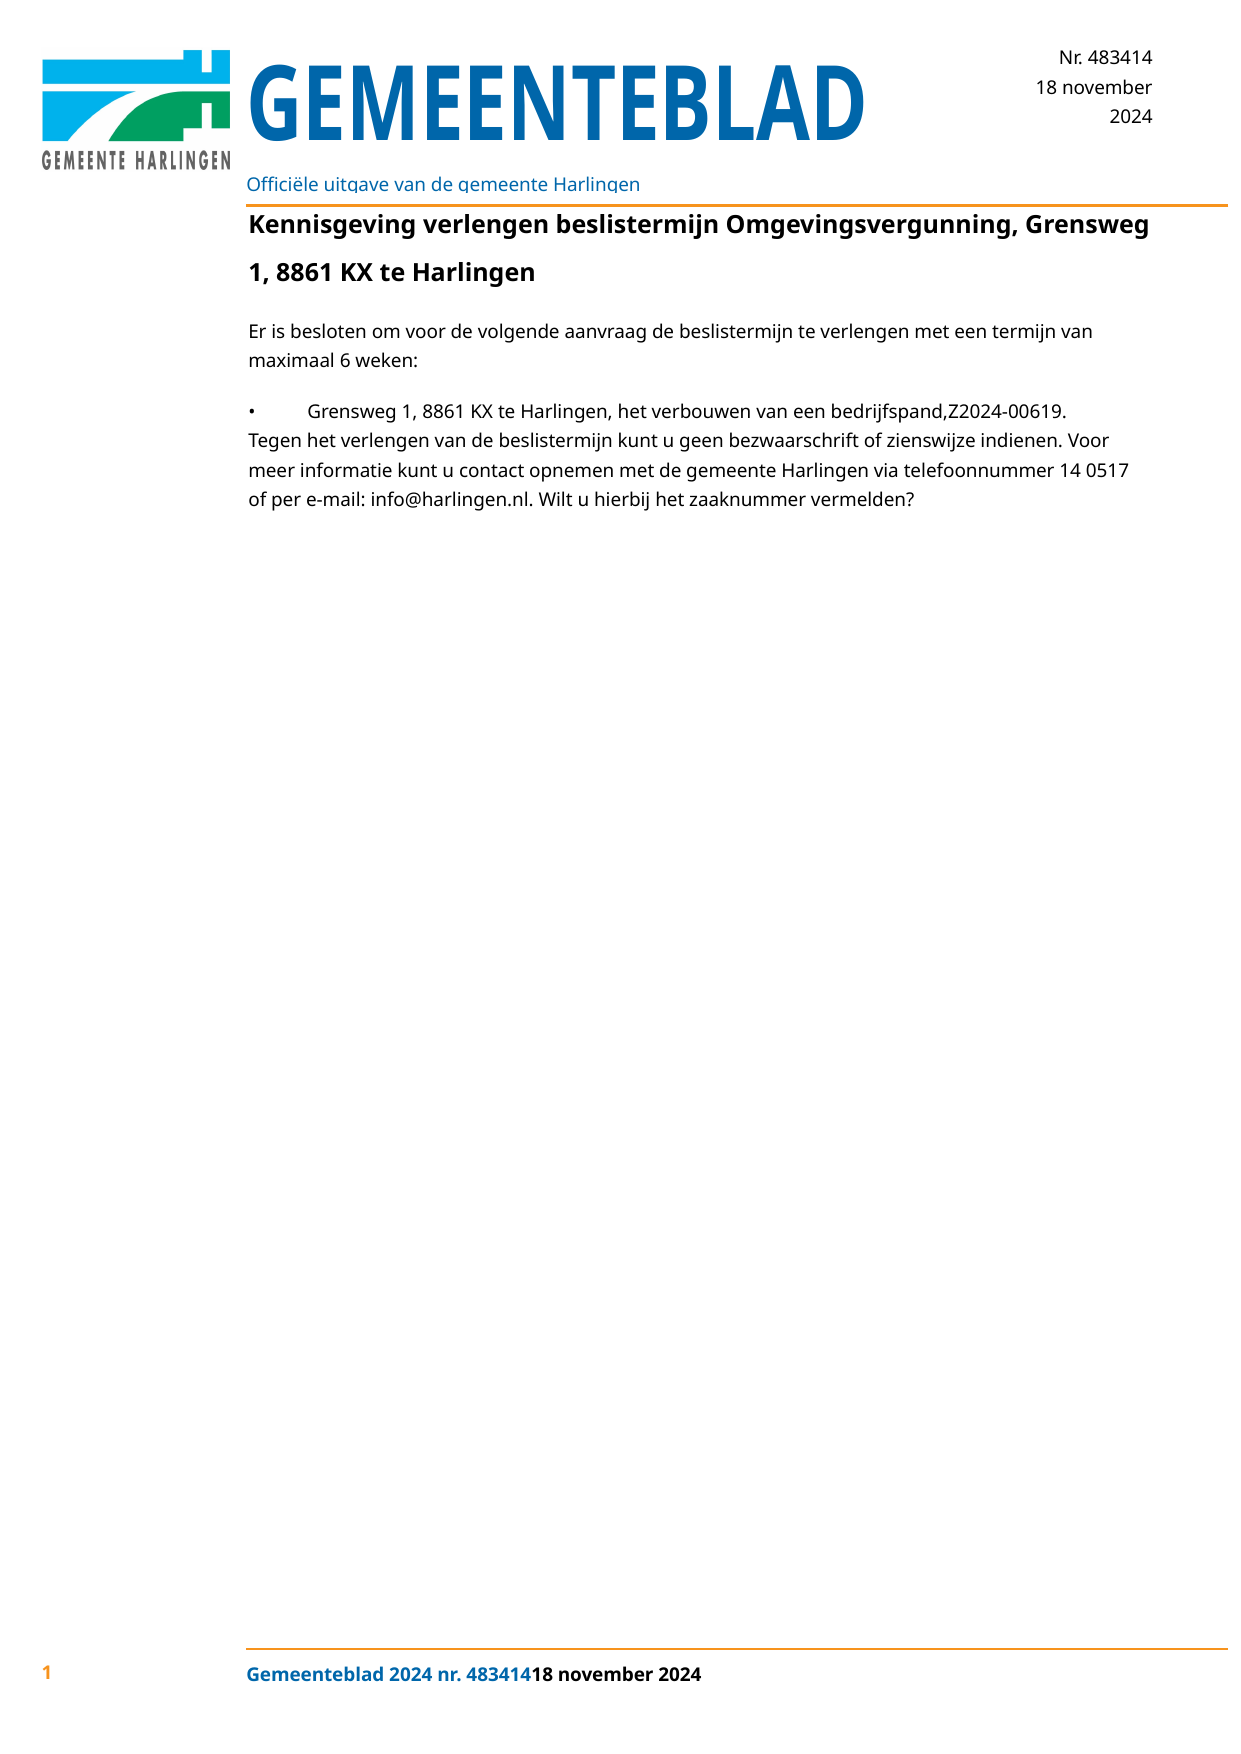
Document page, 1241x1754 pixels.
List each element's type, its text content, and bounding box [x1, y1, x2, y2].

picture [41, 47, 231, 172]
text Kennisgeving verlengen beslistermijn Omgevingsvergunning, Grensweg 1, 8861 KX te Harlingen [248, 207, 1152, 288]
text Tegen het verlengen van de beslistermijn kunt u geen bezwaarschrift of zienswijze indienen. Voor meer informatie kunt u contact opnemen met de gemeente Harlingen via telefoonnummer 14 0517 of per e-mail: info@harlingen.nl. Wilt u hierbij het zaaknummer vermelden? [248, 427, 1152, 512]
text Er is besloten om voor de volgende aanvraag de beslistermijn te verlengen met een termijn van maximaal 6 weken: [248, 318, 1152, 373]
list Grensweg 1, 8861 KX te Harlingen, het verbouwen van een bedrijfspand,Z2024-00619. [248, 398, 1152, 424]
